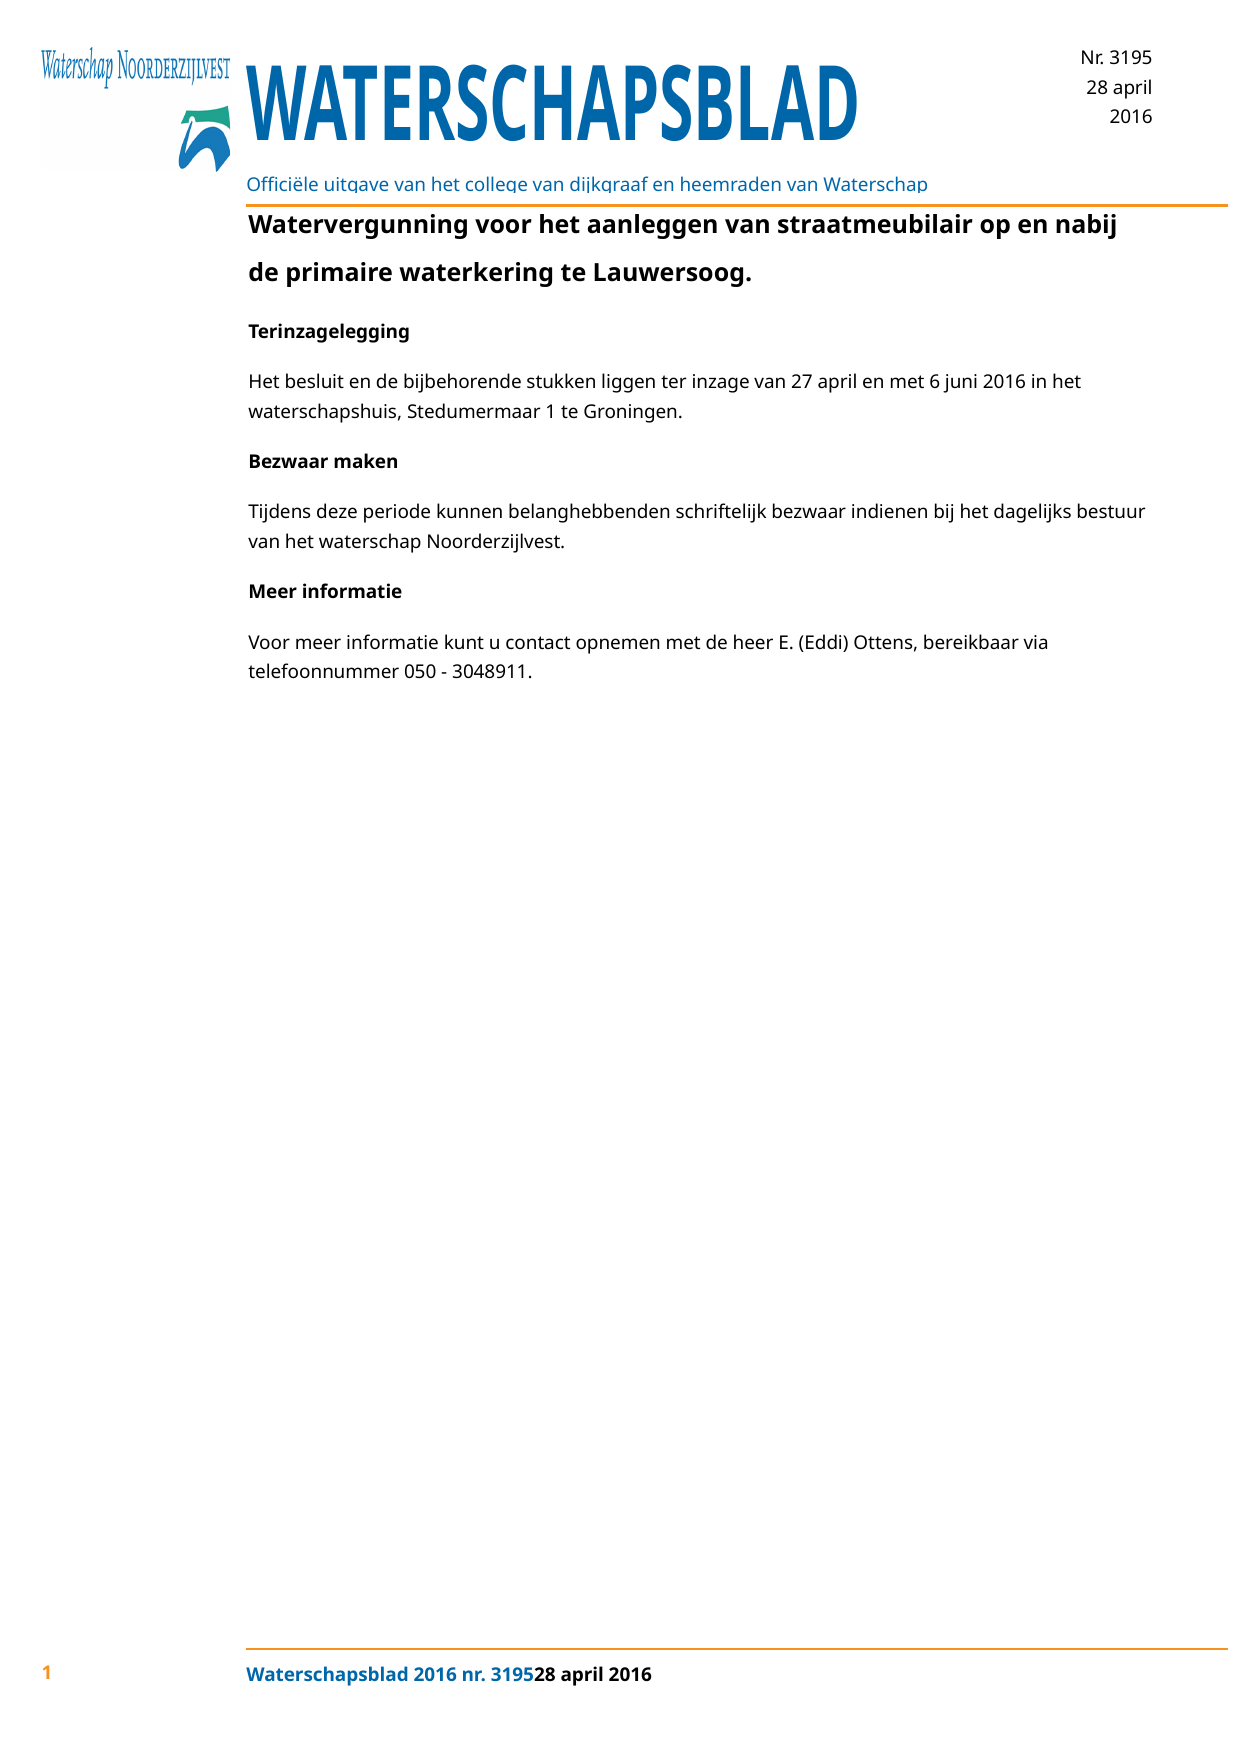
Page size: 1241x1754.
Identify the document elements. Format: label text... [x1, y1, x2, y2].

text Voor meer informatie kunt u contact opnemen met de heer E. (Eddi) Ottens, bereikbaar via telefoonnummer 050 - 3048911. [248, 629, 1152, 684]
picture [41, 47, 231, 172]
text Meer informatie [248, 579, 1152, 604]
text Watervergunning voor het aanleggen van straatmeubilair op en nabij de primaire waterkering te Lauwersoog. [248, 207, 1152, 288]
text Tijdens deze periode kunnen belanghebbenden schriftelijk bezwaar indienen bij het dagelijks bestuur van het waterschap Noorderzijlvest. [248, 499, 1152, 554]
text Het besluit en de bijbehorende stukken liggen ter inzage van 27 april en met 6 juni 2016 in het waterschapshuis, Stedumermaar 1 te Groningen. [248, 368, 1152, 424]
text Terinzagelegging [248, 318, 1152, 344]
text Bezwaar maken [248, 448, 1152, 474]
